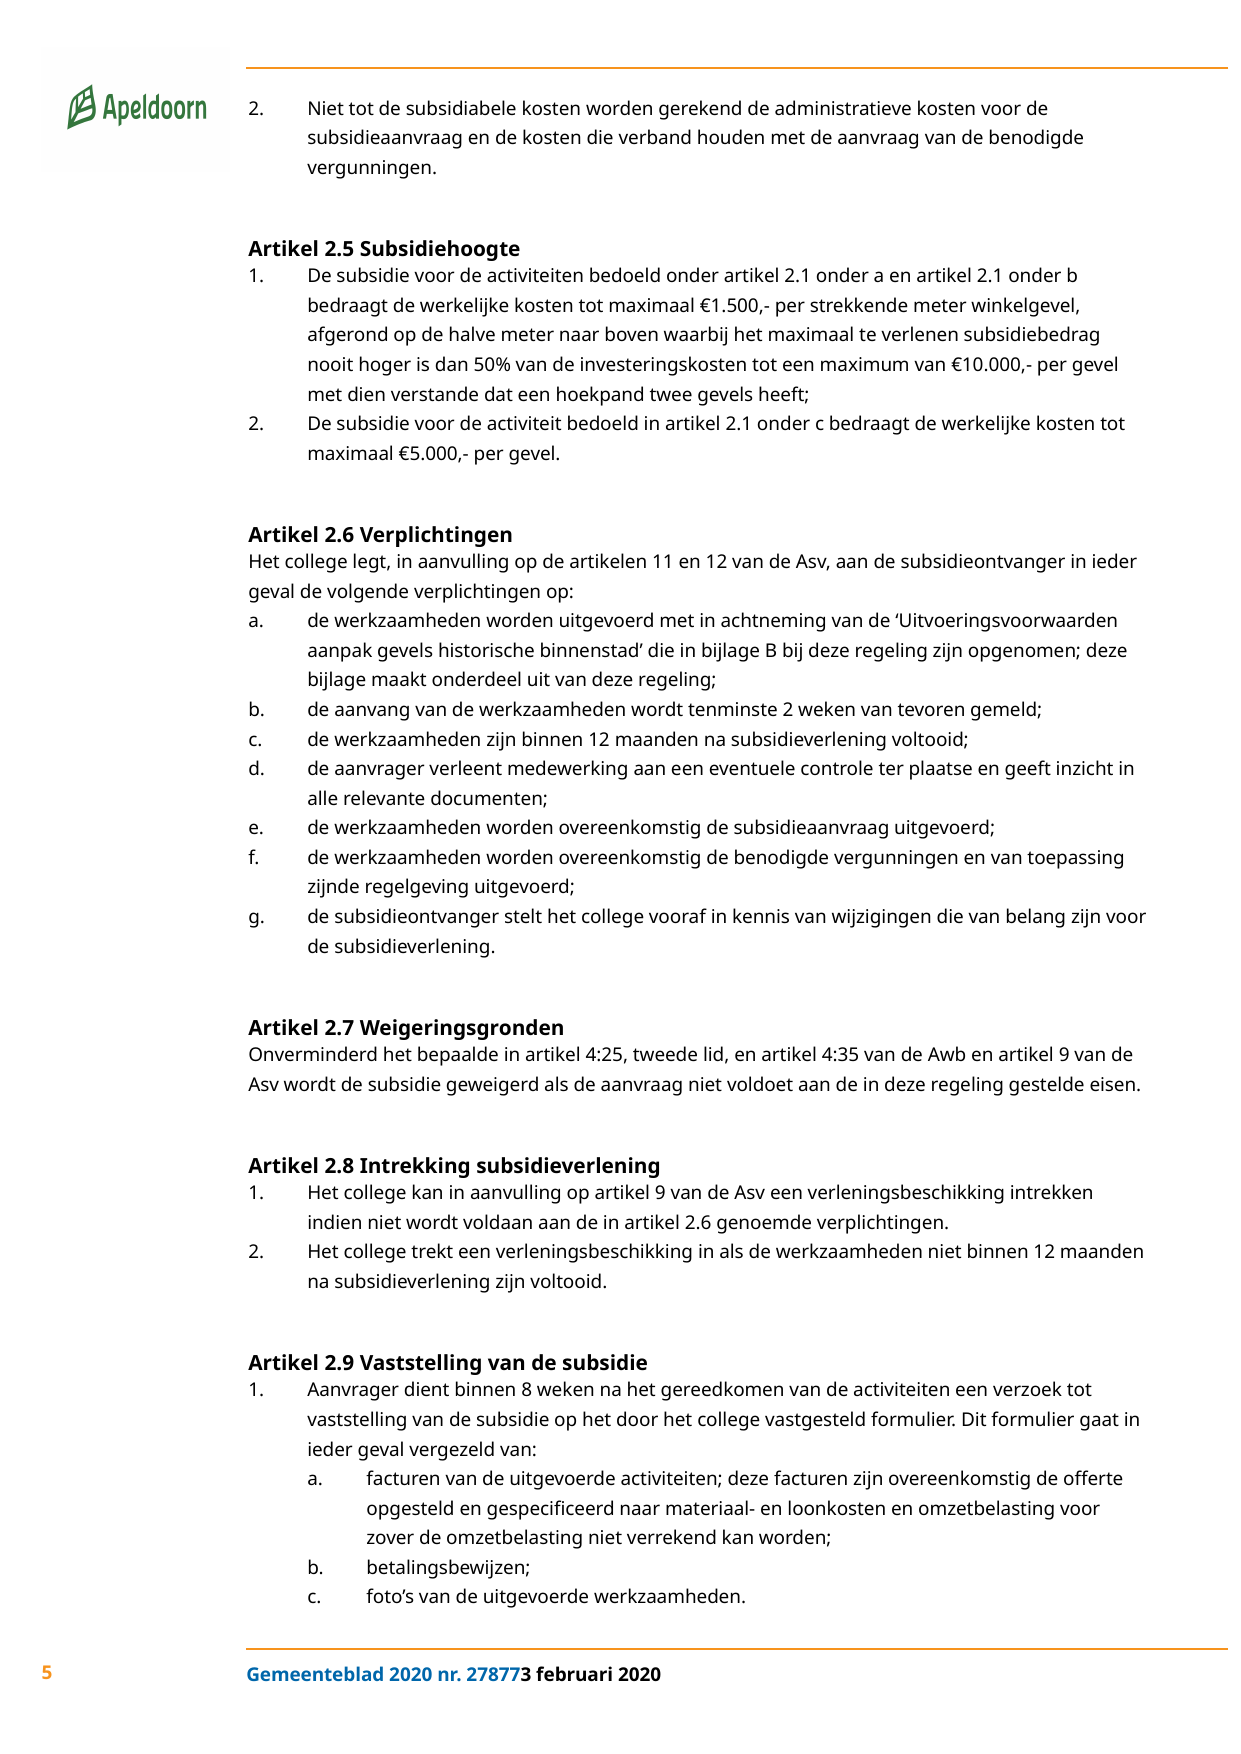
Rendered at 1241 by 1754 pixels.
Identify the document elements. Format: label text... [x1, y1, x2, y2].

list De subsidie voor de activiteiten bedoeld onder artikel 2.1 onder a en artikel 2.1 onder b bedraagt de werkelijke kosten tot maximaal €1.500,- per strekkende meter winkelgevel, afgerond op de halve meter naar boven waarbij het maximaal te verlenen subsidiebedrag nooit hoger is dan 50% van de investeringskosten tot een maximum van €10.000,- per gevel met dien verstande dat een hoekpand twee gevels heeft; [248, 262, 1152, 406]
text Artikel 2.9 Vaststelling van de subsidie [248, 1348, 1152, 1377]
list facturen van de uitgevoerde activiteiten; deze facturen zijn overeenkomstig de offerte opgesteld en gespecificeerd naar materiaal- en loonkosten en omzetbelasting voor zover de omzetbelasting niet verrekend kan worden; [307, 1465, 1152, 1550]
list de subsidieontvanger stelt het college vooraf in kennis van wijzigingen die van belang zijn voor de subsidieverlening. [248, 903, 1152, 959]
list de werkzaamheden worden overeenkomstig de benodigde vergunningen en van toepassing zijnde regelgeving uitgevoerd; [248, 844, 1152, 899]
list betalingsbewijzen; [307, 1554, 1152, 1580]
text Het college legt, in aanvulling op de artikelen 11 en 12 van de Asv, aan de subsidieontvanger in ieder geval de volgende verplichtingen op: [248, 548, 1152, 604]
list de werkzaamheden worden uitgevoerd met in achtneming van de ‘Uitvoeringsvoorwaarden aanpak gevels historische binnenstad’ die in bijlage B bij deze regeling zijn opgenomen; deze bijlage maakt onderdeel uit van deze regeling; [248, 607, 1152, 692]
list De subsidie voor de activiteit bedoeld in artikel 2.1 onder c bedraagt de werkelijke kosten tot maximaal €5.000,- per gevel. [248, 410, 1152, 466]
list de werkzaamheden zijn binnen 12 maanden na subsidieverlening voltooid; [248, 726, 1152, 752]
list Het college kan in aanvulling op artikel 9 van de Asv een verleningsbeschikking intrekken indien niet wordt voldaan aan de in artikel 2.6 genoemde verplichtingen. [248, 1179, 1152, 1235]
text Artikel 2.7 Weigeringsgronden [248, 1013, 1152, 1041]
list Het college trekt een verleningsbeschikking in als de werkzaamheden niet binnen 12 maanden na subsidieverlening zijn voltooid. [248, 1238, 1152, 1294]
picture [41, 47, 231, 172]
text Artikel 2.5 Subsidiehoogte [248, 234, 1152, 262]
list Aanvrager dient binnen 8 weken na het gereedkomen van de activiteiten een verzoek tot vaststelling van de subsidie op het door het college vastgesteld formulier. Dit formulier gaat in ieder geval vergezeld van: [248, 1377, 1152, 1461]
text Artikel 2.6 Verplichtingen [248, 520, 1152, 548]
list de aanvrager verleent medewerking aan een eventuele controle ter plaatse en geeft inzicht in alle relevante documenten; [248, 755, 1152, 811]
text Onverminderd het bepaalde in artikel 4:25, tweede lid, en artikel 4:35 van de Awb en artikel 9 van de Asv wordt de subsidie geweigerd als de aanvraag niet voldoet aan de in deze regeling gestelde eisen. [248, 1041, 1152, 1097]
list de werkzaamheden worden overeenkomstig de subsidieaanvraag uitgevoerd; [248, 814, 1152, 840]
list foto’s van de uitgevoerde werkzaamheden. [307, 1584, 1152, 1609]
text Artikel 2.8 Intrekking subsidieverlening [248, 1151, 1152, 1179]
list de aanvang van de werkzaamheden wordt tenminste 2 weken van tevoren gemeld; [248, 696, 1152, 722]
list Niet tot de subsidiabele kosten worden gerekend de administratieve kosten voor de subsidieaanvraag en de kosten die verband houden met de aanvraag van de benodigde vergunningen. [248, 95, 1152, 180]
